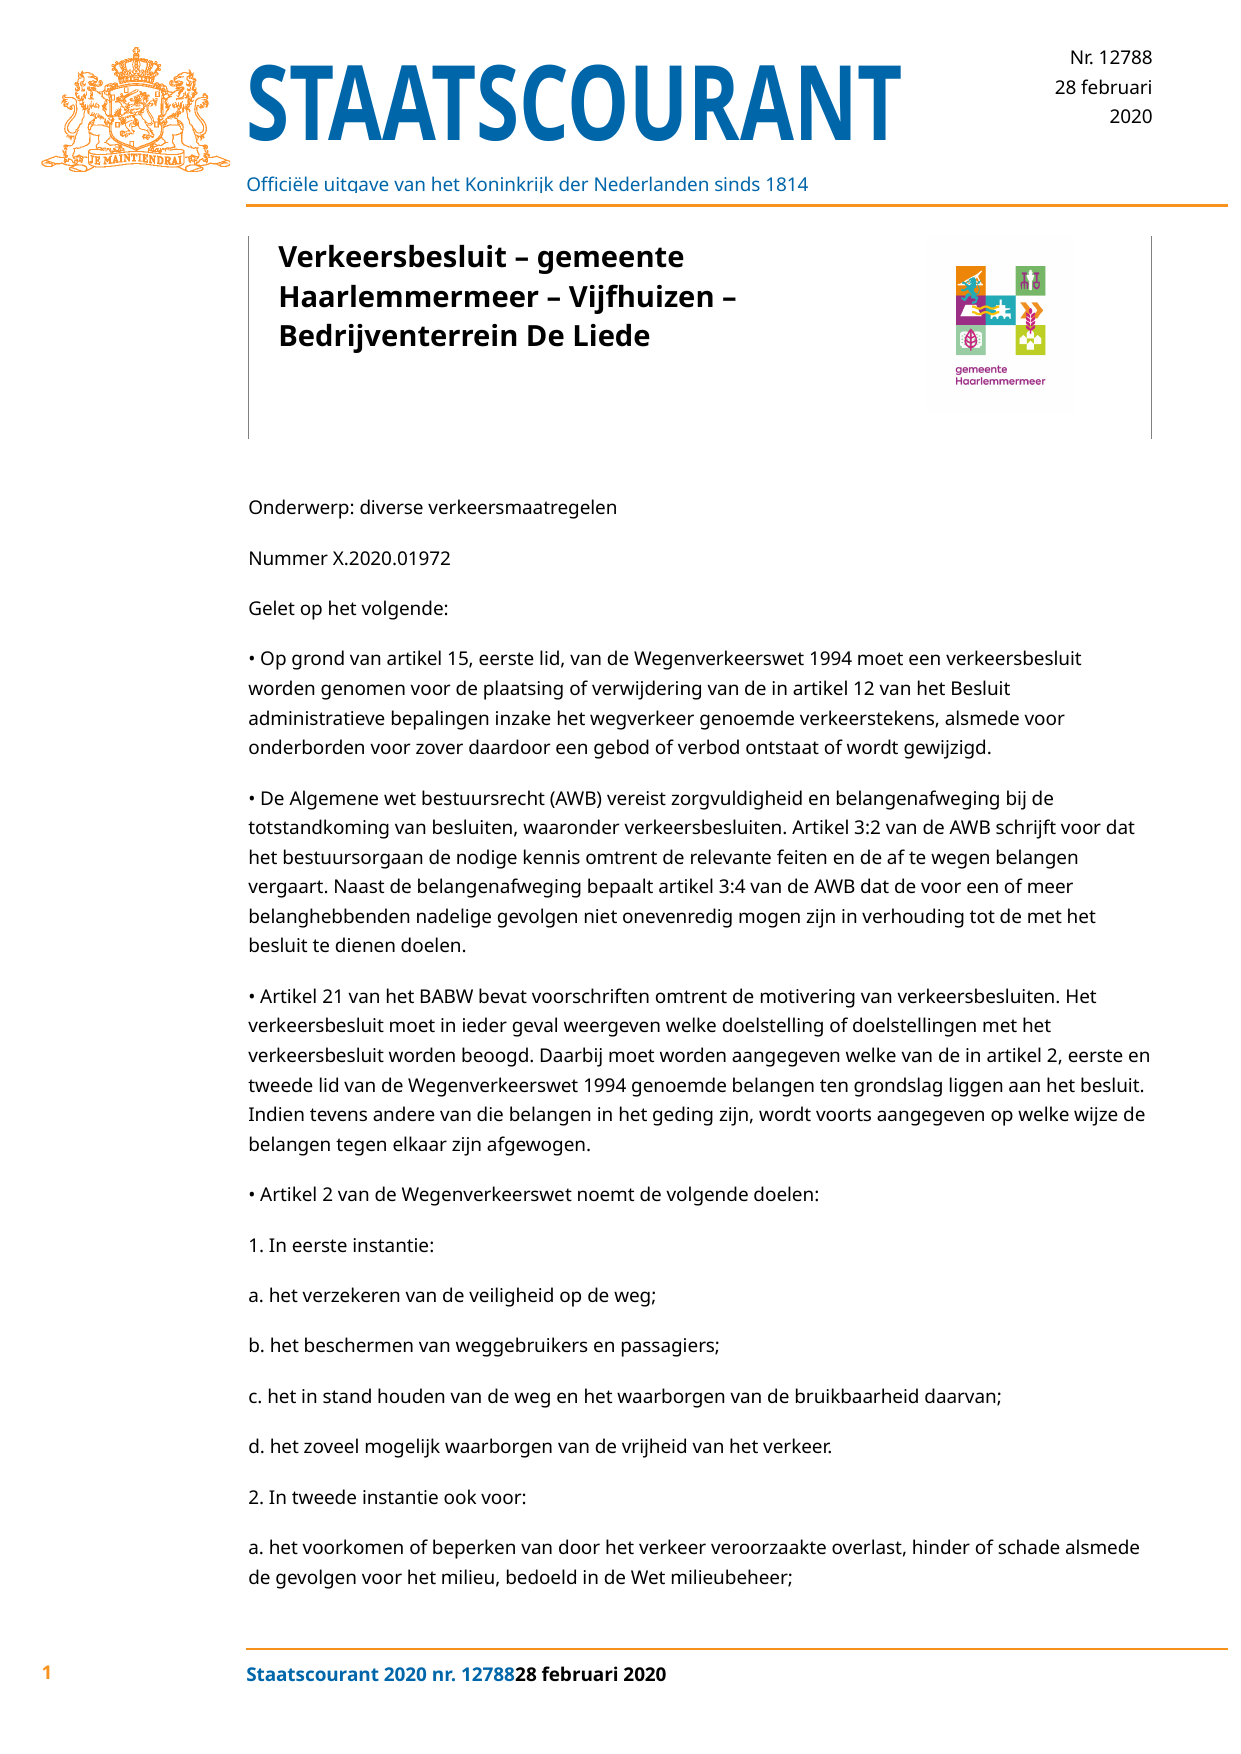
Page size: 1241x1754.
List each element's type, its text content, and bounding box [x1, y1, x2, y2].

text a. het voorkomen of beperken van door het verkeer veroorzaakte overlast, hinder of schade alsmede de gevolgen voor het milieu, bedoeld in de Wet milieubeheer; [248, 1534, 1152, 1590]
text Nummer X.2020.01972 [248, 545, 1152, 571]
text d. het zoveel mogelijk waarborgen van de vrijheid van het verkeer. [248, 1433, 1152, 1459]
text c. het in stand houden van de weg en het waarborgen van de bruikbaarheid daarvan; [248, 1383, 1152, 1409]
text • Op grond van artikel 15, eerste lid, van de Wegenverkeerswet 1994 moet een verkeersbesluit worden genomen voor de plaatsing of verwijdering van de in artikel 12 van het Besluit administratieve bepalingen inzake het wegverkeer genoemde verkeerstekens, alsmede voor onderborden voor zover daardoor een gebod of verbod ontstaat of wordt gewijzigd. [248, 646, 1152, 760]
picture [926, 236, 1075, 414]
table_header [1075, 236, 1151, 413]
text 1. In eerste instantie: [248, 1232, 1152, 1258]
picture [41, 47, 231, 172]
text Onderwerp: diverse verkeersmaatregelen [248, 494, 1152, 520]
text • Artikel 21 van het BABW bevat voorschriften omtrent de motivering van verkeersbesluiten. Het verkeersbesluit moet in ieder geval weergeven welke doelstelling of doelstellingen met het verkeersbesluit worden beoogd. Daarbij moet worden aangegeven welke van de in artikel 2, eerste en tweede lid van de Wegenverkeerswet 1994 genoemde belangen ten grondslag liggen aan het besluit. Indien tevens andere van die belangen in het geding zijn, wordt voorts aangegeven op welke wijze de belangen tegen elkaar zijn afgewogen. [248, 983, 1152, 1157]
text b. het beschermen van weggebruikers en passagiers; [248, 1333, 1152, 1358]
text 2. In tweede instantie ook voor: [248, 1484, 1152, 1510]
text Gelet op het volgende: [248, 595, 1152, 621]
text a. het verzekeren van de veiligheid op de weg; [248, 1282, 1152, 1308]
text • De Algemene wet bestuursrecht (AWB) vereist zorgvuldigheid en belangenafweging bij de totstandkoming van besluiten, waaronder verkeersbesluiten. Artikel 3:2 van de AWB schrijft voor dat het bestuursorgaan de nodige kennis omtrent de relevante feiten en de af te wegen belangen vergaart. Naast de belangenafweging bepaalt artikel 3:4 van de AWB dat de voor een of meer belanghebbenden nadelige gevolgen niet onevenredig mogen zijn in verhouding tot de met het besluit te dienen doelen. [248, 785, 1152, 958]
table_header [850, 236, 926, 413]
table_header Verkeersbesluit – gemeente Haarlemmermeer – Vijfhuizen – Bedrijventerrein De Liede [249, 236, 850, 439]
text • Artikel 2 van de Wegenverkeerswet noemt de volgende doelen: [248, 1181, 1152, 1207]
table_header [850, 414, 1151, 439]
